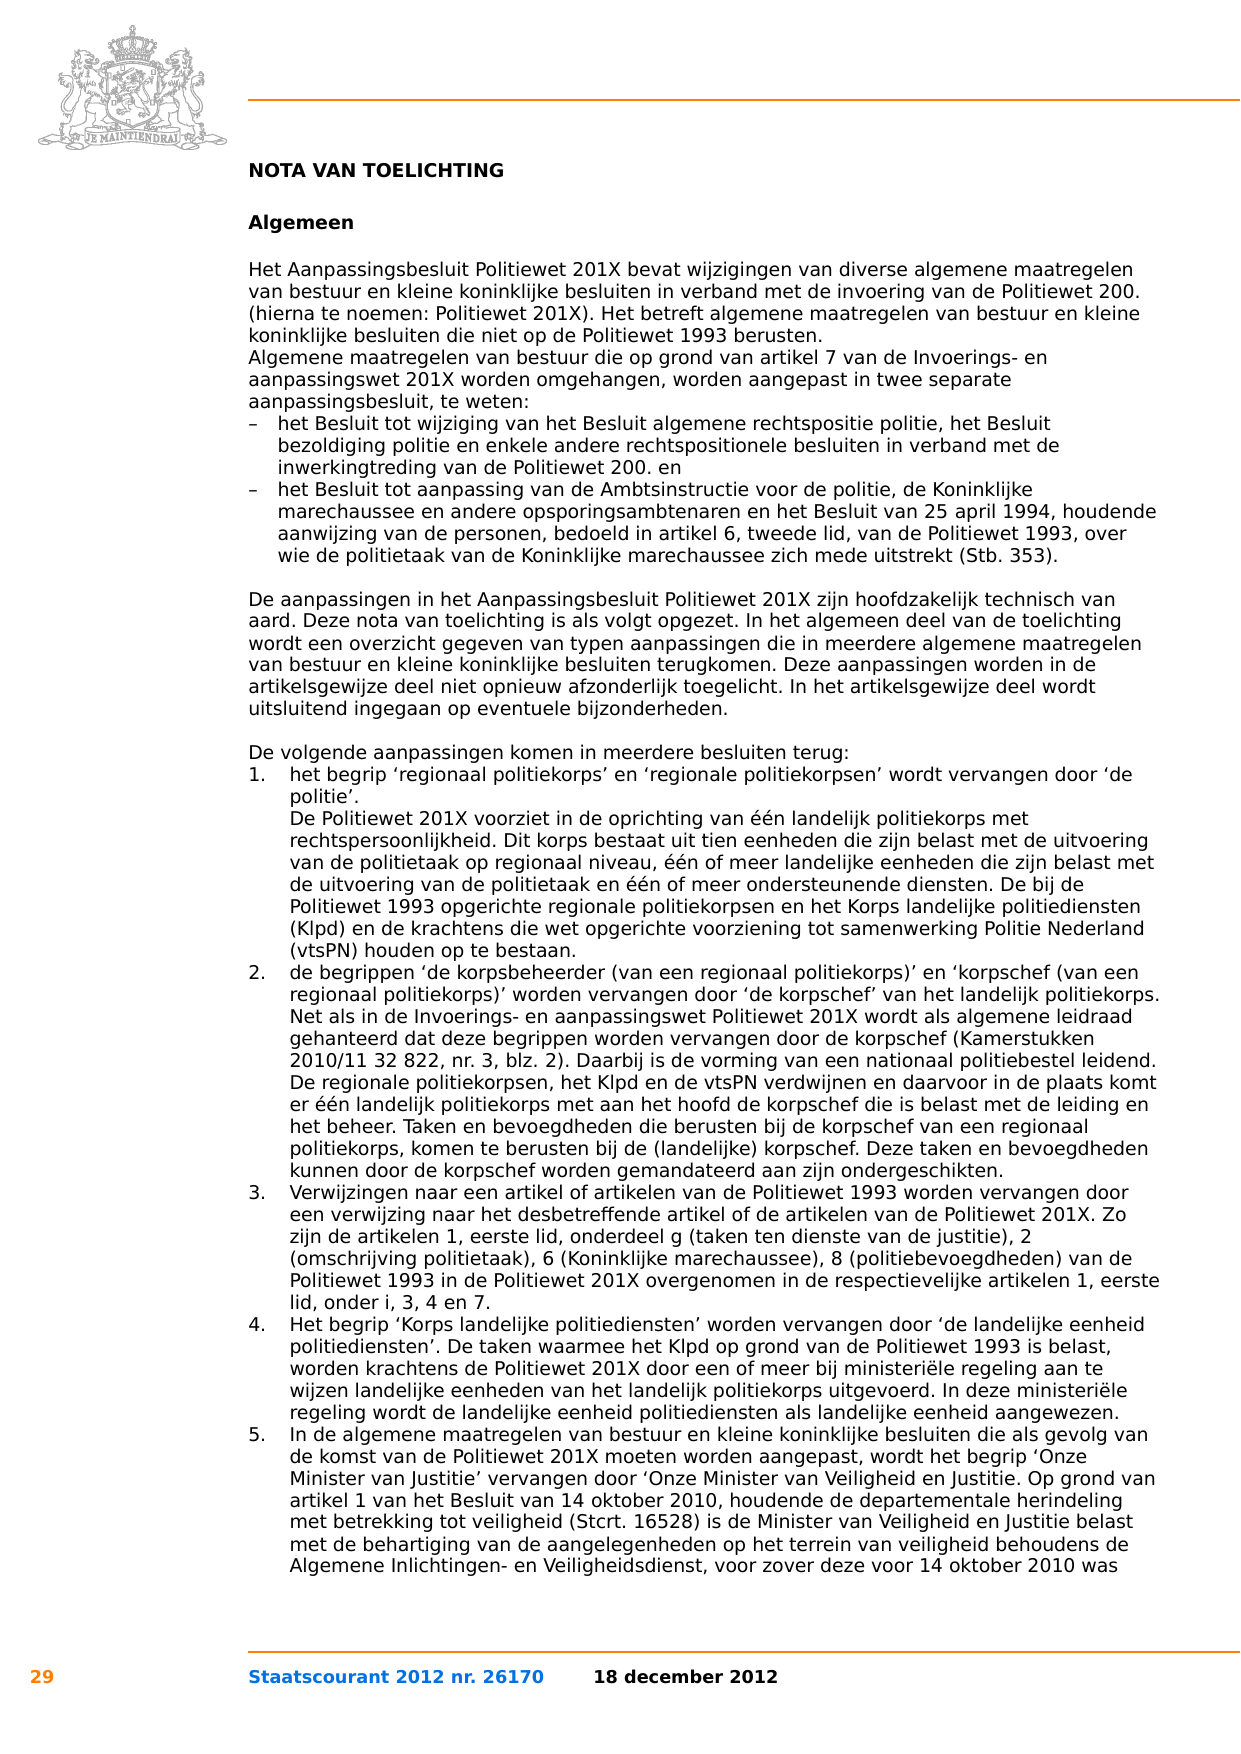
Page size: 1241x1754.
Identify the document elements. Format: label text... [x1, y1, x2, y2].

text 3. Verwijzingen naar een artikel of artikelen van de Politiewet 1993 worden vervangen door een verwijzing naar het desbetreffende artikel of de artikelen van de Politiewet 201X. Zo zijn de artikelen 1, eerste lid, onderdeel g (taken ten dienste van de justitie), 2 (omschrijving politietaak), 6 (Koninklijke marechaussee), 8 (politiebevoegdheden) van de Politiewet 1993 in de Politiewet 201X overgenomen in de respectievelijke artikelen 1, eerste lid, onder i, 3, 4 en 7. [248, 1182, 1163, 1314]
subtitle NOTA VAN TOELICHTING [248, 160, 1163, 182]
text 1. het begrip ‘regionaal politiekorps’ en ‘regionale politiekorpsen’ wordt vervangen door ‘de politie’. [248, 764, 1163, 808]
text 4. Het begrip ‘Korps landelijke politiediensten’ worden vervangen door ‘de landelijke eenheid politiediensten’. De taken waarmee het Klpd op grond van de Politiewet 1993 is belast, worden krachtens de Politiewet 201X door een of meer bij ministeriële regeling aan te wijzen landelijke eenheden van het landelijk politiekorps uitgevoerd. In deze ministeriële regeling wordt de landelijke eenheid politiediensten als landelijke eenheid aangewezen. [248, 1314, 1163, 1423]
text De Politiewet 201X voorziet in de oprichting van één landelijk politiekorps met rechtspersoonlijkheid. Dit korps bestaat uit tien eenheden die zijn belast met de uitvoering van de politietaak op regionaal niveau, één of meer landelijke eenheden die zijn belast met de uitvoering van de politietaak en één of meer ondersteunende diensten. De bij de Politiewet 1993 opgerichte regionale politiekorpsen en het Korps landelijke politiediensten (Klpd) en de krachtens die wet opgerichte voorziening tot samenwerking Politie Nederland (vtsPN) houden op te bestaan. [289, 808, 1163, 962]
text Algemene maatregelen van bestuur die op grond van artikel 7 van de Invoerings- en aanpassingswet 201X worden omgehangen, worden aangepast in twee separate aanpassingsbesluit, te weten: [248, 347, 1163, 413]
text 5. In de algemene maatregelen van bestuur en kleine koninklijke besluiten die als gevolg van de komst van de Politiewet 201X moeten worden aangepast, wordt het begrip ‘Onze Minister van Justitie’ vervangen door ‘Onze Minister van Veiligheid en Justitie. Op grond van artikel 1 van het Besluit van 14 oktober 2010, houdende de departementale herindeling met betrekking tot veiligheid (Stcrt. 16528) is de Minister van Veiligheid en Justitie belast met de behartiging van de aangelegenheden op het terrein van veiligheid behoudens de Algemene Inlichtingen- en Veiligheidsdienst, voor zover deze voor 14 oktober 2010 was [248, 1423, 1163, 1577]
text 2. de begrippen ‘de korpsbeheerder (van een regionaal politiekorps)’ en ‘korpschef (van een regionaal politiekorps)’ worden vervangen door ‘de korpschef’ van het landelijk politiekorps. Net als in de Invoerings- en aanpassingswet Politiewet 201X wordt als algemene leidraad gehanteerd dat deze begrippen worden vervangen door de korpschef (Kamerstukken 2010/11 32 822, nr. 3, blz. 2). Daarbij is de vorming van een nationaal politiebestel leidend. De regionale politiekorpsen, het Klpd en de vtsPN verdwijnen en daarvoor in de plaats komt er één landelijk politiekorps met aan het hoofd de korpschef die is belast met de leiding en het beheer. Taken en bevoegdheden die berusten bij de korpschef van een regionaal politiekorps, komen te berusten bij de (landelijke) korpschef. Deze taken en bevoegdheden kunnen door de korpschef worden gemandateerd aan zijn ondergeschikten. [248, 962, 1163, 1182]
text Het Aanpassingsbesluit Politiewet 201X bevat wijzigingen van diverse algemene maatregelen van bestuur en kleine koninklijke besluiten in verband met de invoering van de Politiewet 200. (hierna te noemen: Politiewet 201X). Het betreft algemene maatregelen van bestuur en kleine koninklijke besluiten die niet op de Politiewet 1993 berusten. [248, 259, 1163, 347]
text De volgende aanpassingen komen in meerdere besluiten terug: [248, 742, 1163, 764]
text – het Besluit tot wijziging van het Besluit algemene rechtspositie politie, het Besluit bezoldiging politie en enkele andere rechtspositionele besluiten in verband met de inwerkingtreding van de Politiewet 200. en [248, 413, 1163, 479]
text De aanpassingen in het Aanpassingsbesluit Politiewet 201X zijn hoofdzakelijk technisch van aard. Deze nota van toelichting is als volgt opgezet. In het algemeen deel van de toelichting wordt een overzicht gegeven van typen aanpassingen die in meerdere algemene maatregelen van bestuur en kleine koninklijke besluiten terugkomen. Deze aanpassingen worden in de artikelsgewijze deel niet opnieuw afzonderlijk toegelicht. In het artikelsgewijze deel wordt uitsluitend ingegaan op eventuele bijzonderheden. [248, 588, 1163, 720]
subtitle Algemeen [248, 212, 1163, 234]
picture [38, 25, 227, 150]
text – het Besluit tot aanpassing van de Ambtsinstructie voor de politie, de Koninklijke marechaussee en andere opsporingsambtenaren en het Besluit van 25 april 1994, houdende aanwijzing van de personen, bedoeld in artikel 6, tweede lid, van de Politiewet 1993, over wie de politietaak van de Koninklijke marechaussee zich mede uitstrekt (Stb. 353). [248, 479, 1163, 567]
